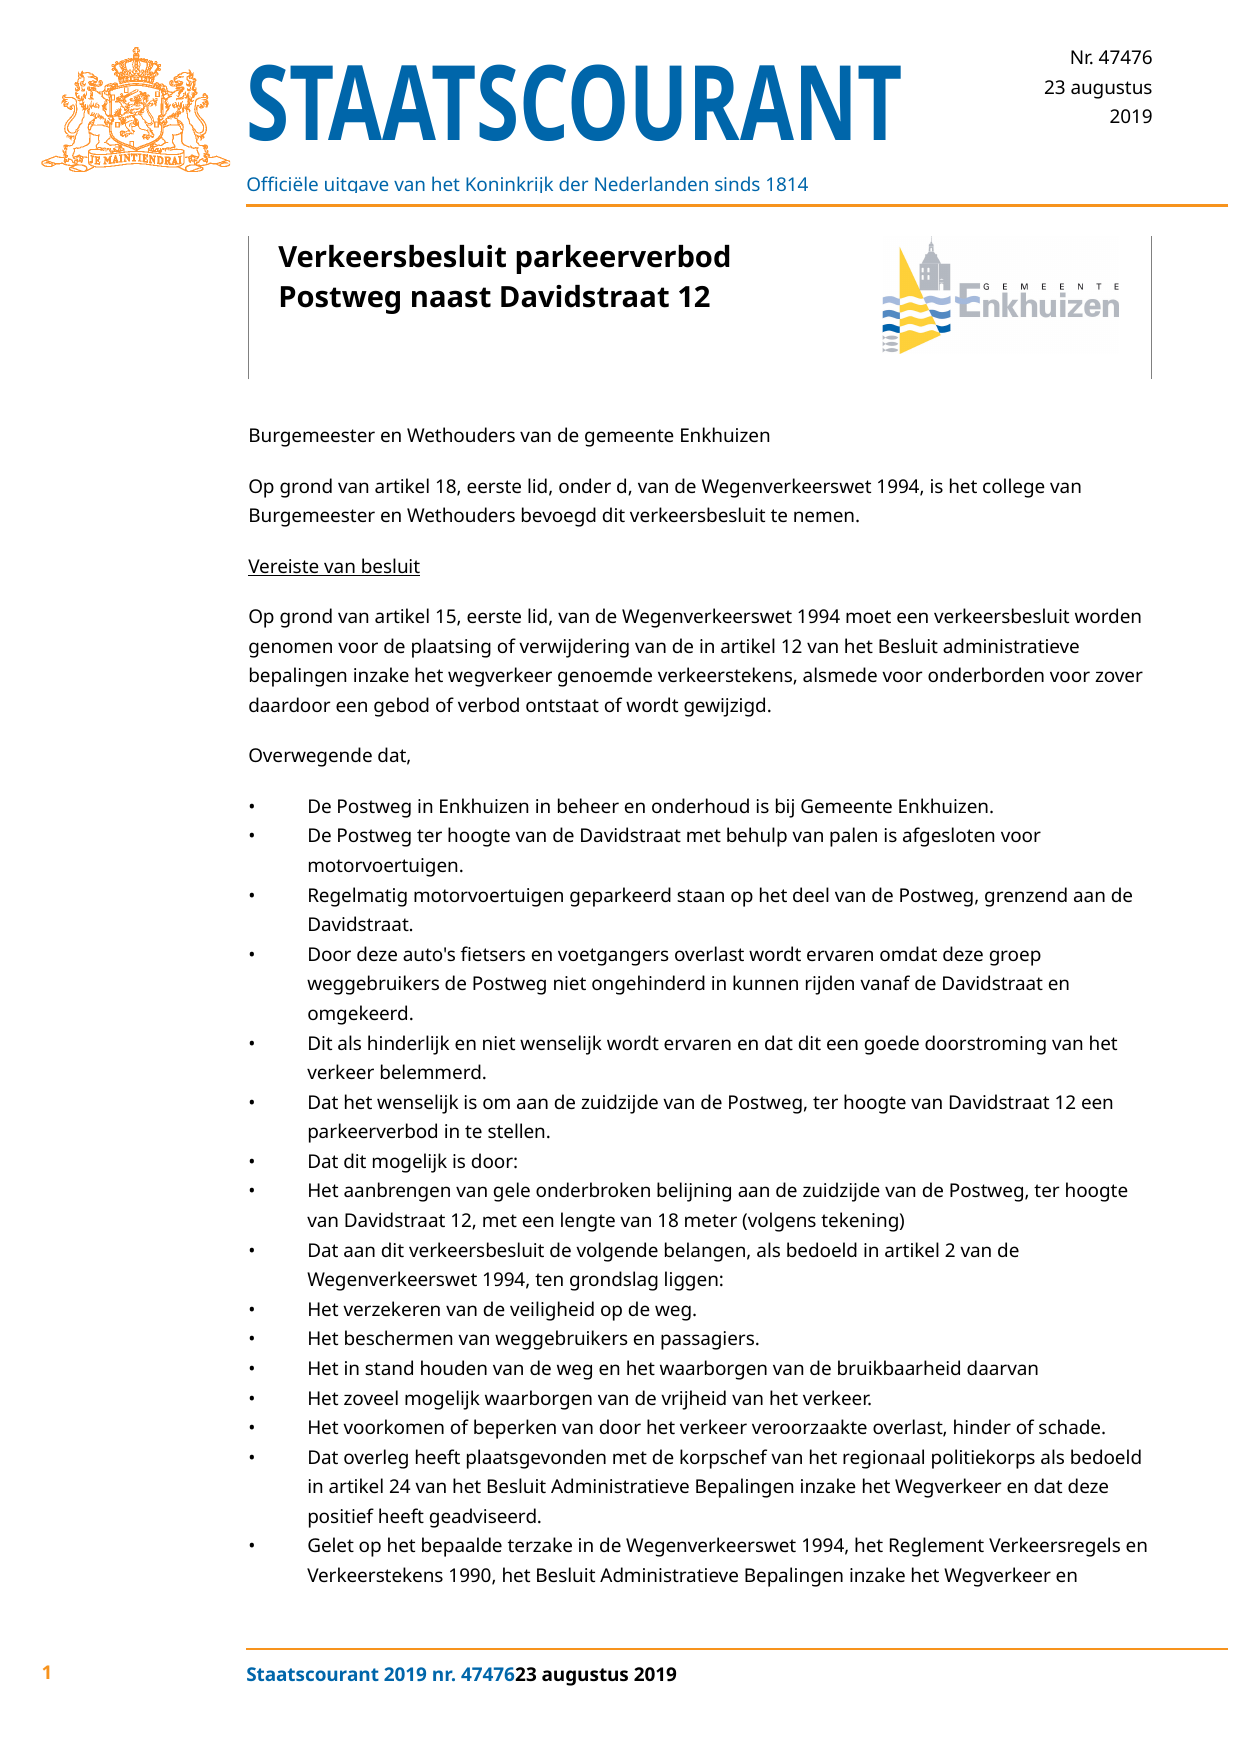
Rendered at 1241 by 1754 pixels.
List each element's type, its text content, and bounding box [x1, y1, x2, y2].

list De Postweg in Enkhuizen in beheer en onderhoud is bij Gemeente Enkhuizen. [248, 793, 1152, 819]
picture [882, 236, 1119, 354]
list Het in stand houden van de weg en het waarborgen van de bruikbaarheid daarvan [248, 1355, 1152, 1381]
list Het beschermen van weggebruikers en passagiers. [248, 1326, 1152, 1351]
list De Postweg ter hoogte van de Davidstraat met behulp van palen is afgesloten voor motorvoertuigen. [248, 823, 1152, 878]
text Burgemeester en Wethouders van de gemeente Enkhuizen [248, 423, 1152, 448]
list Het verzekeren van de veiligheid op de weg. [248, 1296, 1152, 1322]
picture [41, 47, 231, 172]
list Regelmatig motorvoertuigen geparkeerd staan op het deel van de Postweg, grenzend aan de Davidstraat. [248, 882, 1152, 937]
table_header Verkeersbesluit parkeerverbod Postweg naast Davidstraat 12 [249, 236, 850, 379]
list Gelet op het bepaalde terzake in de Wegenverkeerswet 1994, het Reglement Verkeersregels en Verkeerstekens 1990, het Besluit Administratieve Bepalingen inzake het Wegverkeer en [248, 1533, 1152, 1588]
text Op grond van artikel 18, eerste lid, onder d, van de Wegenverkeerswet 1994, is het college van Burgemeester en Wethouders bevoegd dit verkeersbesluit te nemen. [248, 473, 1152, 528]
list Het zoveel mogelijk waarborgen van de vrijheid van het verkeer. [248, 1385, 1152, 1410]
list Dit als hinderlijk en niet wenselijk wordt ervaren en dat dit een goede doorstroming van het verkeer belemmerd. [248, 1030, 1152, 1085]
table_header [850, 236, 1151, 379]
list Door deze auto's fietsers en voetgangers overlast wordt ervaren omdat deze groep weggebruikers de Postweg niet ongehinderd in kunnen rijden vanaf de Davidstraat en omgekeerd. [248, 941, 1152, 1026]
list Dat dit mogelijk is door: [248, 1148, 1152, 1174]
list Dat overleg heeft plaatsgevonden met de korpschef van het regionaal politiekorps als bedoeld in artikel 24 van het Besluit Administratieve Bepalingen inzake het Wegverkeer en dat deze positief heeft geadviseerd. [248, 1444, 1152, 1529]
list Dat aan dit verkeersbesluit de volgende belangen, als bedoeld in artikel 2 van de Wegenverkeerswet 1994, ten grondslag liggen: [248, 1237, 1152, 1292]
text Overwegende dat, [248, 743, 1152, 768]
list Het voorkomen of beperken van door het verkeer veroorzaakte overlast, hinder of schade. [248, 1414, 1152, 1440]
list Het aanbrengen van gele onderbroken belijning aan de zuidzijde van de Postweg, ter hoogte van Davidstraat 12, met een lengte van 18 meter (volgens tekening) [248, 1178, 1152, 1233]
text Op grond van artikel 15, eerste lid, van de Wegenverkeerswet 1994 moet een verkeersbesluit worden genomen voor de plaatsing of verwijdering van de in artikel 12 van het Besluit administratieve bepalingen inzake het wegverkeer genoemde verkeerstekens, alsmede voor onderborden voor zover daardoor een gebod of verbod ontstaat of wordt gewijzigd. [248, 603, 1152, 718]
text Vereiste van besluit [248, 553, 1152, 579]
list Dat het wenselijk is om aan de zuidzijde van de Postweg, ter hoogte van Davidstraat 12 een parkeerverbod in te stellen. [248, 1089, 1152, 1144]
